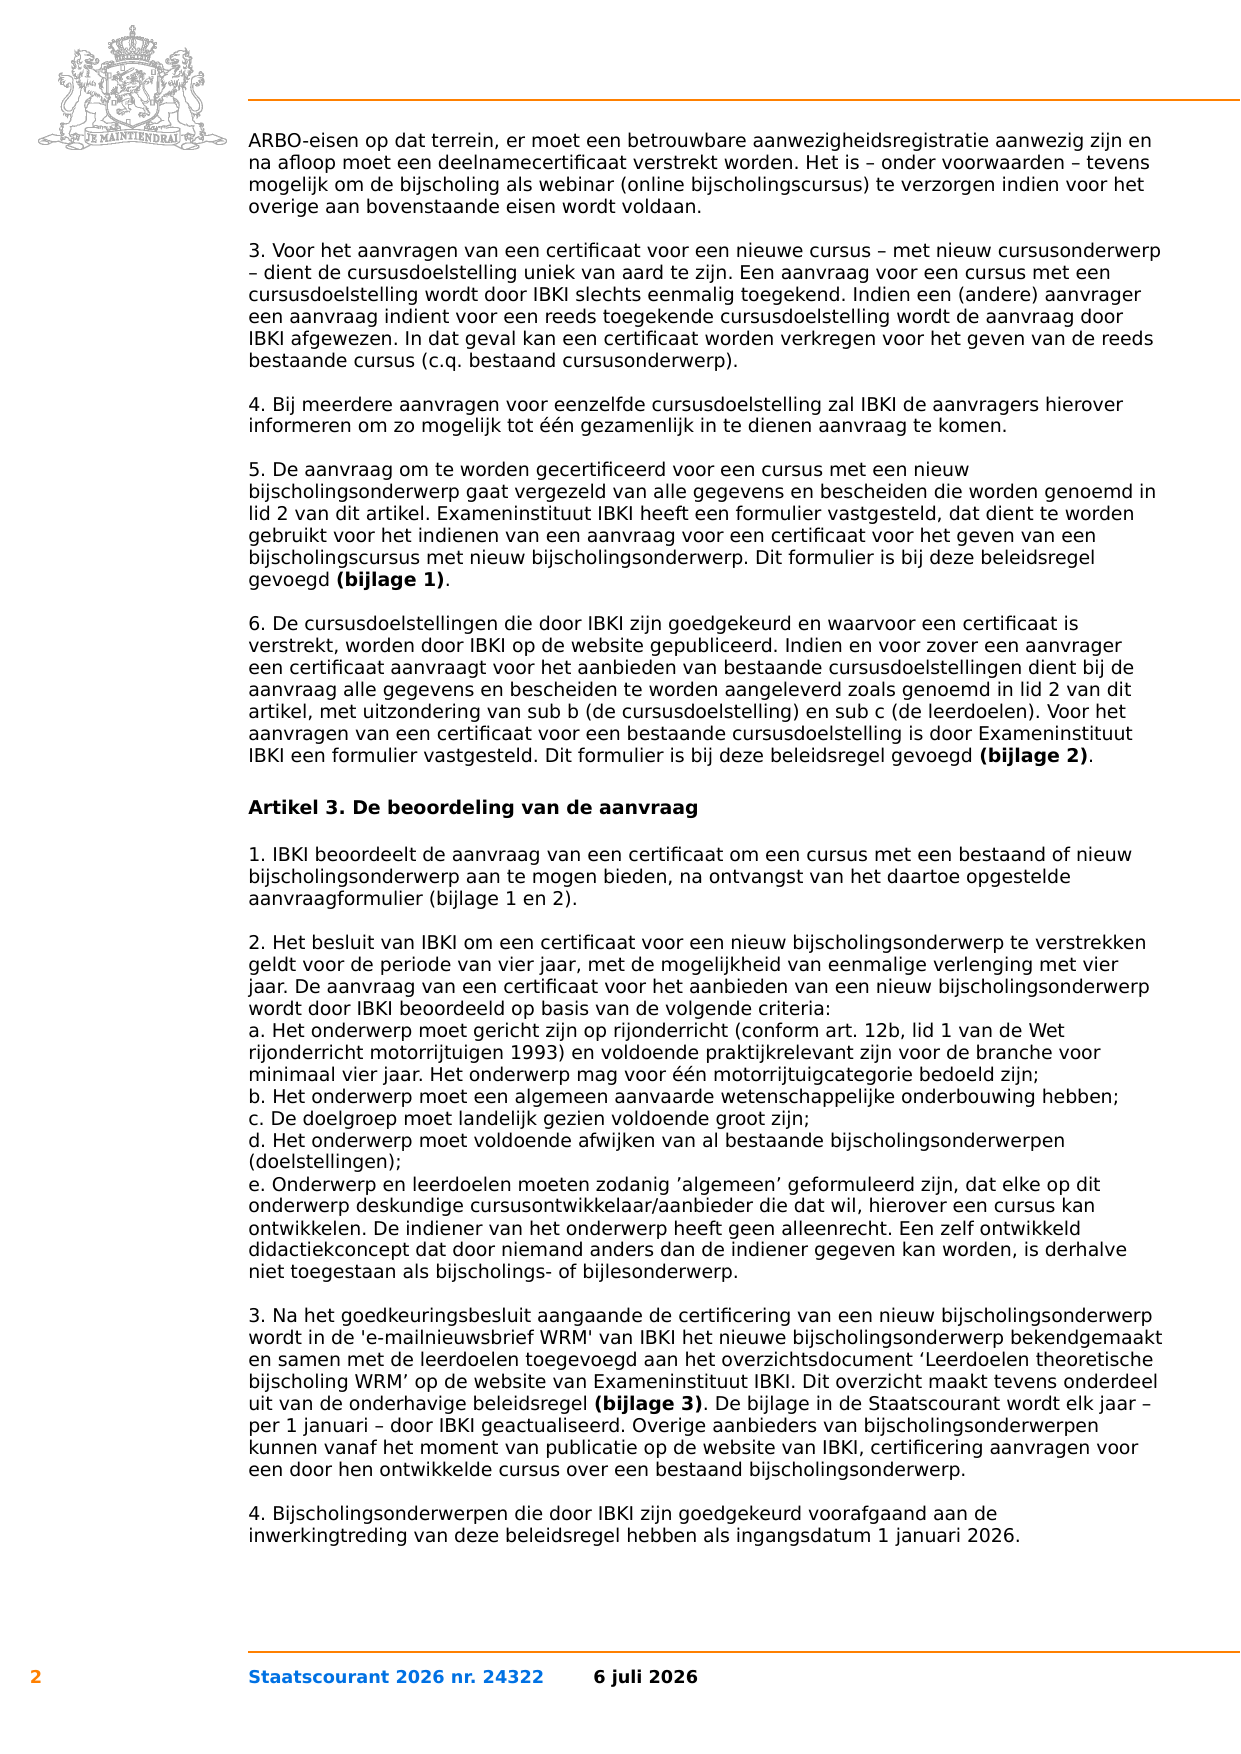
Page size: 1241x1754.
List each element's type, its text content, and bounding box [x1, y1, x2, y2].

text ARBO-eisen op dat terrein, er moet een betrouwbare aanwezigheidsregistratie aanwezig zijn en na afloop moet een deelnamecertificaat verstrekt worden. Het is – onder voorwaarden – tevens mogelijk om de bijscholing als webinar (online bijscholingscursus) te verzorgen indien voor het overige aan bovenstaande eisen wordt voldaan. [248, 130, 1163, 218]
text 1. IBKI beoordeelt de aanvraag van een certificaat om een cursus met een bestaand of nieuw bijscholingsonderwerp aan te mogen bieden, na ontvangst van het daartoe opgestelde aanvraagformulier (bijlage 1 en 2). [248, 844, 1163, 910]
text 3. Voor het aanvragen van een certificaat voor een nieuwe cursus – met nieuw cursusonderwerp – dient de cursusdoelstelling uniek van aard te zijn. Een aanvraag voor een cursus met een cursusdoelstelling wordt door IBKI slechts eenmalig toegekend. Indien een (andere) aanvrager een aanvraag indient voor een reeds toegekende cursusdoelstelling wordt de aanvraag door IBKI afgewezen. In dat geval kan een certificaat worden verkregen voor het geven van de reeds bestaande cursus (c.q. bestaand cursusonderwerp). [248, 240, 1163, 372]
text 3. Na het goedkeuringsbesluit aangaande de certificering van een nieuw bijscholingsonderwerp wordt in de 'e-mailnieuwsbrief WRM' van IBKI het nieuwe bijscholingsonderwerp bekendgemaakt en samen met de leerdoelen toegevoegd aan het overzichtsdocument ‘Leerdoelen theoretische bijscholing WRM’ op de website van Exameninstituut IBKI. Dit overzicht maakt tevens onderdeel uit van de onderhavige beleidsregel (bijlage 3). De bijlage in de Staatscourant wordt elk jaar – per 1 januari – door IBKI geactualiseerd. Overige aanbieders van bijscholingsonderwerpen kunnen vanaf het moment van publicatie op de website van IBKI, certificering aanvragen voor een door hen ontwikkelde cursus over een bestaand bijscholingsonderwerp. [248, 1305, 1163, 1481]
text 4. Bijscholingsonderwerpen die door IBKI zijn goedgekeurd voorafgaand aan de inwerkingtreding van deze beleidsregel hebben als ingangsdatum 1 januari 2026. [248, 1503, 1163, 1547]
text 5. De aanvraag om te worden gecertificeerd voor een cursus met een nieuw bijscholingsonderwerp gaat vergezeld van alle gegevens en bescheiden die worden genoemd in lid 2 van dit artikel. Exameninstituut IBKI heeft een formulier vastgesteld, dat dient te worden gebruikt voor het indienen van een aanvraag voor een certificaat voor het geven van een bijscholingscursus met nieuw bijscholingsonderwerp. Dit formulier is bij deze beleidsregel gevoegd (bijlage 1). [248, 459, 1163, 591]
text 6. De cursusdoelstellingen die door IBKI zijn goedgekeurd en waarvoor een certificaat is verstrekt, worden door IBKI op de website gepubliceerd. Indien en voor zover een aanvrager een certificaat aanvraagt voor het aanbieden van bestaande cursusdoelstellingen dient bij de aanvraag alle gegevens en bescheiden te worden aangeleverd zoals genoemd in lid 2 van dit artikel, met uitzondering van sub b (de cursusdoelstelling) en sub c (de leerdoelen). Voor het aanvragen van een certificaat voor een bestaande cursusdoelstelling is door Exameninstituut IBKI een formulier vastgesteld. Dit formulier is bij deze beleidsregel gevoegd (bijlage 2). [248, 613, 1163, 767]
text c. De doelgroep moet landelijk gezien voldoende groot zijn; [248, 1107, 1163, 1129]
picture [38, 25, 227, 150]
text d. Het onderwerp moet voldoende afwijken van al bestaande bijscholingsonderwerpen (doelstellingen); [248, 1129, 1163, 1173]
text e. Onderwerp en leerdoelen moeten zodanig ’algemeen’ geformuleerd zijn, dat elke op dit onderwerp deskundige cursusontwikkelaar/aanbieder die dat wil, hierover een cursus kan ontwikkelen. De indiener van het onderwerp heeft geen alleenrecht. Een zelf ontwikkeld didactiekconcept dat door niemand anders dan de indiener gegeven kan worden, is derhalve niet toegestaan als bijscholings- of bijlesonderwerp. [248, 1173, 1163, 1283]
text 4. Bij meerdere aanvragen voor eenzelfde cursusdoelstelling zal IBKI de aanvragers hierover informeren om zo mogelijk tot één gezamenlijk in te dienen aanvraag te komen. [248, 393, 1163, 437]
text b. Het onderwerp moet een algemeen aanvaarde wetenschappelijke onderbouwing hebben; [248, 1086, 1163, 1107]
text a. Het onderwerp moet gericht zijn op rijonderricht (conform art. 12b, lid 1 van de Wet rijonderricht motorrijtuigen 1993) en voldoende praktijkrelevant zijn voor de branche voor minimaal vier jaar. Het onderwerp mag voor één motorrijtuigcategorie bedoeld zijn; [248, 1019, 1163, 1086]
subtitle Artikel 3. De beoordeling van de aanvraag [248, 797, 1163, 819]
text 2. Het besluit van IBKI om een certificaat voor een nieuw bijscholingsonderwerp te verstrekken geldt voor de periode van vier jaar, met de mogelijkheid van eenmalige verlenging met vier jaar. De aanvraag van een certificaat voor het aanbieden van een nieuw bijscholingsonderwerp wordt door IBKI beoordeeld op basis van de volgende criteria: [248, 932, 1163, 1019]
